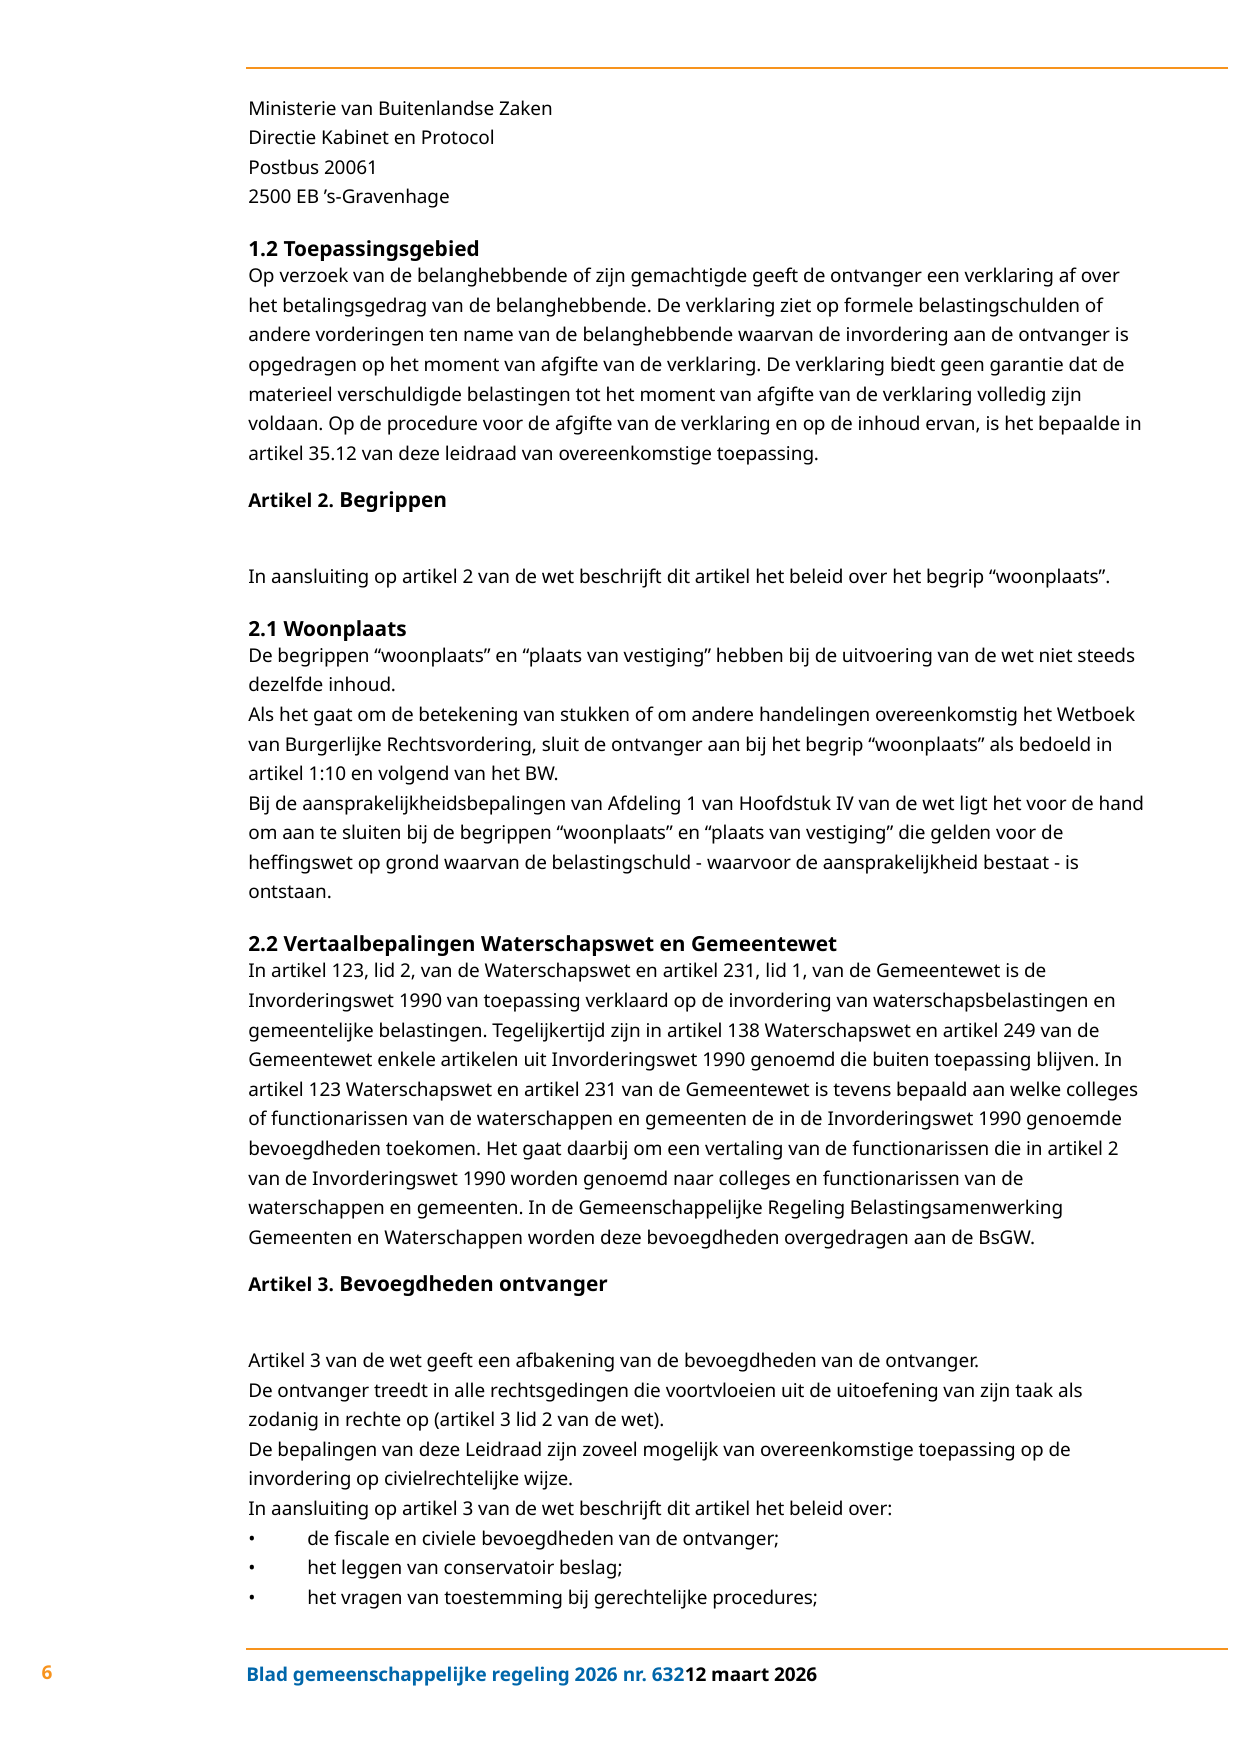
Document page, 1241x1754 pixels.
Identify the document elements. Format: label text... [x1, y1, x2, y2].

text De bepalingen van deze Leidraad zijn zoveel mogelijk van overeenkomstige toepassing op de invordering op civielrechtelijke wijze. [248, 1436, 1152, 1491]
text Artikel 3. Bevoegdheden ontvanger [248, 1269, 1152, 1298]
text 2500 EB ’s-Gravenhage [248, 183, 1152, 209]
text 1.2 Toepassingsgebied [248, 234, 1152, 262]
text Op verzoek van de belanghebbende of zijn gemachtigde geeft de ontvanger een verklaring af over het betalingsgedrag van de belanghebbende. De verklaring ziet op formele belastingschulden of andere vorderingen ten name van de belanghebbende waarvan de invordering aan de ontvanger is opgedragen op het moment van afgifte van de verklaring. De verklaring biedt geen garantie dat de materieel verschuldigde belastingen tot het moment van afgifte van de verklaring volledig zijn voldaan. Op de procedure voor de afgifte van de verklaring en op de inhoud ervan, is het bepaalde in artikel 35.12 van deze leidraad van overeenkomstige toepassing. [248, 262, 1152, 466]
text Artikel 3 van de wet geeft een afbakening van de bevoegdheden van de ontvanger. [248, 1347, 1152, 1373]
text Bij de aansprakelijkheidsbepalingen van Afdeling 1 van Hoofdstuk IV van de wet ligt het voor de hand om aan te sluiten bij de begrippen “woonplaats” en “plaats van vestiging” die gelden voor de heffingswet op grond waarvan de belastingschuld - waarvoor de aansprakelijkheid bestaat - is ontstaan. [248, 790, 1152, 904]
text 2.2 Vertaalbepalingen Waterschapswet en Gemeentewet [248, 929, 1152, 958]
picture [41, 47, 231, 172]
text Ministerie van Buitenlandse Zaken [248, 95, 1152, 121]
text In artikel 123, lid 2, van de Waterschapswet en artikel 231, lid 1, van de Gemeentewet is de Invorderingswet 1990 van toepassing verklaard op de invordering van waterschapsbelastingen en gemeentelijke belastingen. Tegelijkertijd zijn in artikel 138 Waterschapswet en artikel 249 van de Gemeentewet enkele artikelen uit Invorderingswet 1990 genoemd die buiten toepassing blijven. In artikel 123 Waterschapswet en artikel 231 van de Gemeentewet is tevens bepaald aan welke colleges of functionarissen van de waterschappen en gemeenten de in de Invorderingswet 1990 genoemde bevoegdheden toekomen. Het gaat daarbij om een vertaling van de functionarissen die in artikel 2 van de Invorderingswet 1990 worden genoemd naar colleges en functionarissen van de waterschappen en gemeenten. In de Gemeenschappelijke Regeling Belastingsamenwerking Gemeenten en Waterschappen worden deze bevoegdheden overgedragen aan de BsGW. [248, 958, 1152, 1249]
text 2.1 Woonplaats [248, 614, 1152, 642]
list het leggen van conservatoir beslag; [248, 1554, 1152, 1580]
text In aansluiting op artikel 2 van de wet beschrijft dit artikel het beleid over het begrip “woonplaats”. [248, 563, 1152, 589]
text In aansluiting op artikel 3 van de wet beschrijft dit artikel het beleid over: [248, 1495, 1152, 1521]
list het vragen van toestemming bij gerechtelijke procedures; [248, 1584, 1152, 1609]
text De ontvanger treedt in alle rechtsgedingen die voortvloeien uit de uitoefening van zijn taak als zodanig in rechte op (artikel 3 lid 2 van de wet). [248, 1377, 1152, 1432]
list de fiscale en civiele bevoegdheden van de ontvanger; [248, 1525, 1152, 1550]
text Als het gaat om de betekening van stukken of om andere handelingen overeenkomstig het Wetboek van Burgerlijke Rechtsvordering, sluit de ontvanger aan bij het begrip “woonplaats” als bedoeld in artikel 1:10 en volgend van het BW. [248, 701, 1152, 786]
text Artikel 2. Begrippen [248, 486, 1152, 514]
text Postbus 20061 [248, 154, 1152, 180]
text Directie Kabinet en Protocol [248, 124, 1152, 150]
text De begrippen “woonplaats” en “plaats van vestiging” hebben bij de uitvoering van de wet niet steeds dezelfde inhoud. [248, 642, 1152, 697]
